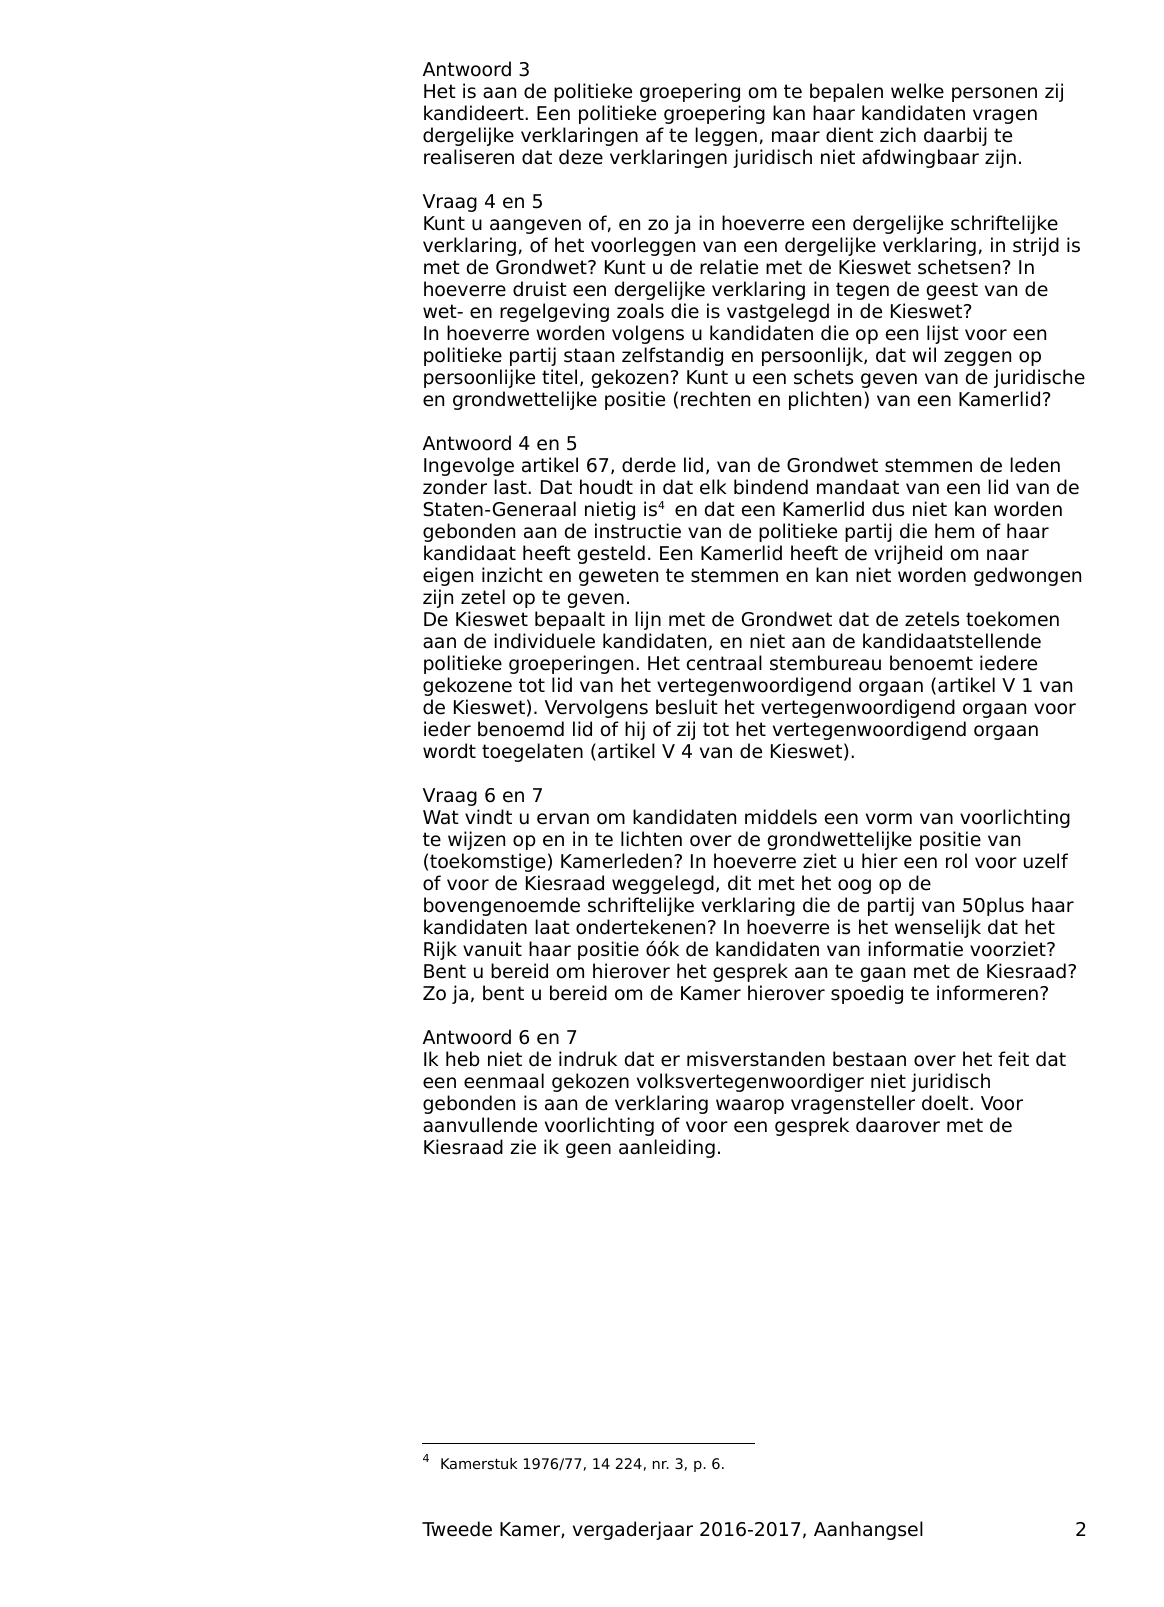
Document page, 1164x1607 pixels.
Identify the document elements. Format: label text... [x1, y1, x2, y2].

text Vraag 6 en 7 [422, 785, 1087, 807]
text De Kieswet bepaalt in lijn met de Grondwet dat de zetels toekomen aan de individuele kandidaten, en niet aan de kandidaatstellende politieke groeperingen. Het centraal stembureau benoemt iedere gekozene tot lid van het vertegenwoordigend orgaan (artikel V 1 van de Kieswet). Vervolgens besluit het vertegenwoordigend orgaan voor ieder benoemd lid of hij of zij tot het vertegenwoordigend orgaan wordt toegelaten (artikel V 4 van de Kieswet). [422, 609, 1087, 763]
text Vraag 4 en 5 [422, 191, 1087, 213]
text Kamerstuk 1976/77, 14 224, nr. 3, p. 6. [422, 1452, 1087, 1474]
text Antwoord 3 [422, 59, 1087, 81]
text Ik heb niet de indruk dat er misverstanden bestaan over het feit dat een eenmaal gekozen volksvertegenwoordiger niet juridisch gebonden is aan de verklaring waarop vragensteller doelt. Voor aanvullende voorlichting of voor een gesprek daarover met de Kiesraad zie ik geen aanleiding. [422, 1049, 1087, 1159]
text In hoeverre worden volgens u kandidaten die op een lijst voor een politieke partij staan zelfstandig en persoonlijk, dat wil zeggen op persoonlijke titel, gekozen? Kunt u een schets geven van de juridische en grondwettelijke positie (rechten en plichten) van een Kamerlid? [422, 323, 1087, 411]
text Antwoord 6 en 7 [422, 1027, 1087, 1049]
text Antwoord 4 en 5 [422, 433, 1087, 455]
text Kunt u aangeven of, en zo ja in hoeverre een dergelijke schriftelijke verklaring, of het voorleggen van een dergelijke verklaring, in strijd is met de Grondwet? Kunt u de relatie met de Kieswet schetsen? In hoeverre druist een dergelijke verklaring in tegen de geest van de wet- en regelgeving zoals die is vastgelegd in de Kieswet? [422, 213, 1087, 323]
text Bent u bereid om hierover het gesprek aan te gaan met de Kiesraad? Zo ja, bent u bereid om de Kamer hierover spoedig te informeren? [422, 961, 1087, 1005]
text Wat vindt u ervan om kandidaten middels een vorm van voorlichting te wijzen op en in te lichten over de grondwettelijke positie van (toekomstige) Kamerleden? In hoeverre ziet u hier een rol voor uzelf of voor de Kiesraad weggelegd, dit met het oog op de bovengenoemde schriftelijke verklaring die de partij van 50plus haar kandidaten laat ondertekenen? In hoeverre is het wenselijk dat het Rijk vanuit haar positie óók de kandidaten van informatie voorziet? [422, 807, 1087, 961]
text Ingevolge artikel 67, derde lid, van de Grondwet stemmen de leden zonder last. Dat houdt in dat elk bindend mandaat van een lid van de Staten-Generaal nietig is en dat een Kamerlid dus niet kan worden gebonden aan de instructie van de politieke partij die hem of haar kandidaat heeft gesteld. Een Kamerlid heeft de vrijheid om naar eigen inzicht en geweten te stemmen en kan niet worden gedwongen zijn zetel op te geven. [422, 455, 1087, 609]
text Het is aan de politieke groepering om te bepalen welke personen zij kandideert. Een politieke groepering kan haar kandidaten vragen dergelijke verklaringen af te leggen, maar dient zich daarbij te realiseren dat deze verklaringen juridisch niet afdwingbaar zijn. [422, 81, 1087, 169]
